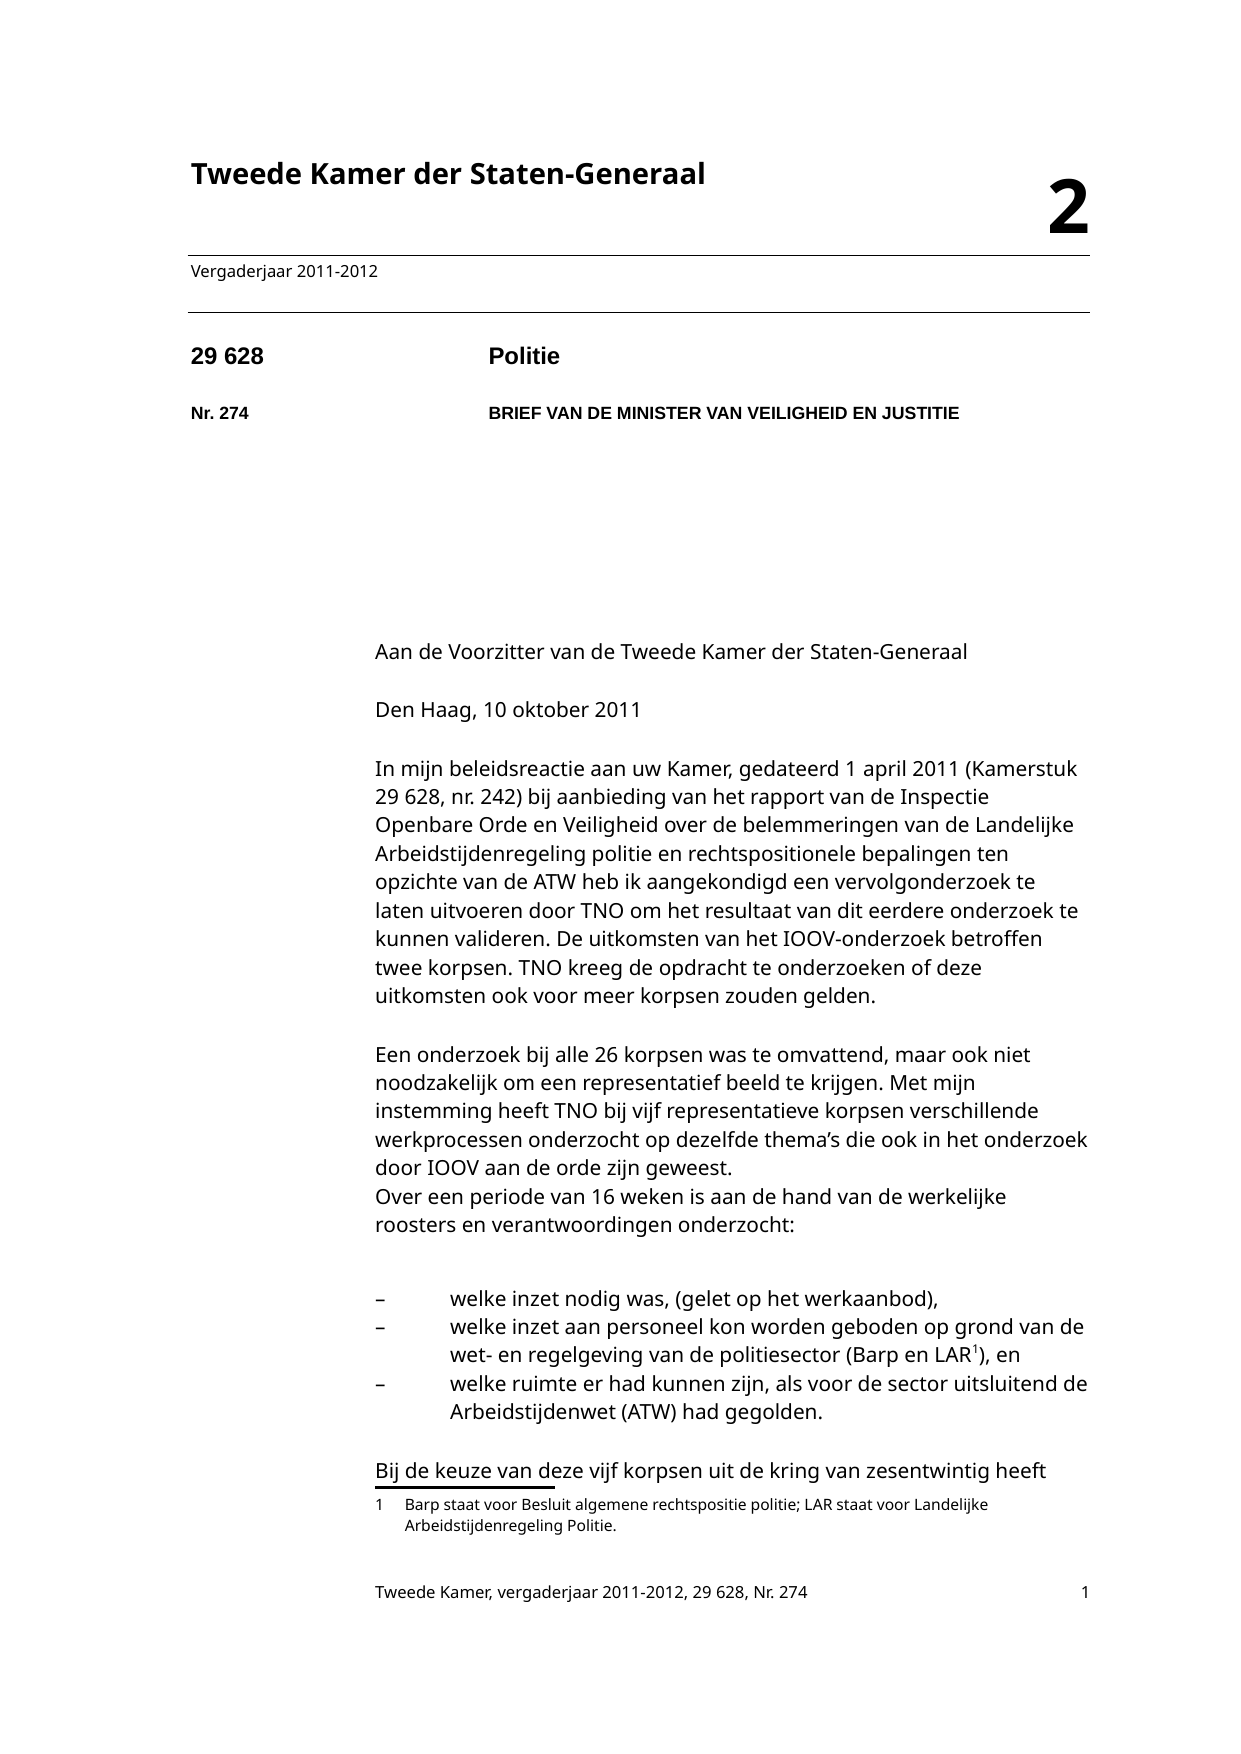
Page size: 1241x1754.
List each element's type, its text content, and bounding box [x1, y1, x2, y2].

text Een onderzoek bij alle 26 korpsen was te omvattend, maar ook niet noodzakelijk om een representatief beeld te krijgen. Met mijn instemming heeft TNO bij vijf representatieve korpsen verschillende werkprocessen onderzocht op dezelfde thema’s die ook in het onderzoek door IOOV aan de orde zijn geweest. [375, 1040, 1090, 1182]
text Aan de Voorzitter van de Tweede Kamer der Staten-Generaal [375, 637, 1090, 665]
table_cell Nr. 274 [188, 399, 485, 518]
table_cell [188, 313, 485, 339]
table_header 2 [910, 150, 1090, 255]
list welke inzet nodig was, (gelet op het werkaanbod), [375, 1284, 1090, 1312]
table_cell Politie [485, 339, 1090, 399]
table_cell [485, 256, 1090, 312]
text Den Haag, 10 oktober 2011 [375, 695, 1090, 724]
table_cell 29 628 [188, 339, 485, 399]
text In mijn beleidsreactie aan uw Kamer, gedateerd 1 april 2011 (Kamerstuk 29 628, nr. 242) bij aanbieding van het rapport van de Inspectie Openbare Orde en Veiligheid over de belemmeringen van de Landelijke Arbeidstijdenregeling politie en rechtspositionele bepalingen ten opzichte van de ATW heb ik aangekondigd een vervolgonderzoek te laten uitvoeren door TNO om het resultaat van dit eerdere onderzoek te kunnen valideren. De uitkomsten van het IOOV-onderzoek betroffen twee korpsen. TNO kreeg de opdracht te onderzoeken of deze uitkomsten ook voor meer korpsen zouden gelden. [375, 754, 1090, 1010]
text Over een periode van 16 weken is aan de hand van de werkelijke roosters en verantwoordingen onderzocht: [375, 1182, 1090, 1239]
table_cell Vergaderjaar 2011-2012 [188, 256, 485, 312]
table_cell BRIEF VAN DE MINISTER VAN VEILIGHEID EN JUSTITIE [485, 399, 1090, 518]
table_header Tweede Kamer der Staten-Generaal [188, 150, 909, 255]
list Barp staat voor Besluit algemene rechtspositie politie; LAR staat voor Landelijke Arbeidstijdenregeling Politie. [375, 1479, 1090, 1536]
table_cell [485, 313, 1090, 339]
list welke inzet aan personeel kon worden geboden op grond van de wet- en regelgeving van de politiesector (Barp en LAR), en [375, 1312, 1090, 1369]
list welke ruimte er had kunnen zijn, als voor de sector uitsluitend de Arbeidstijdenwet (ATW) had gegolden. [375, 1369, 1090, 1426]
